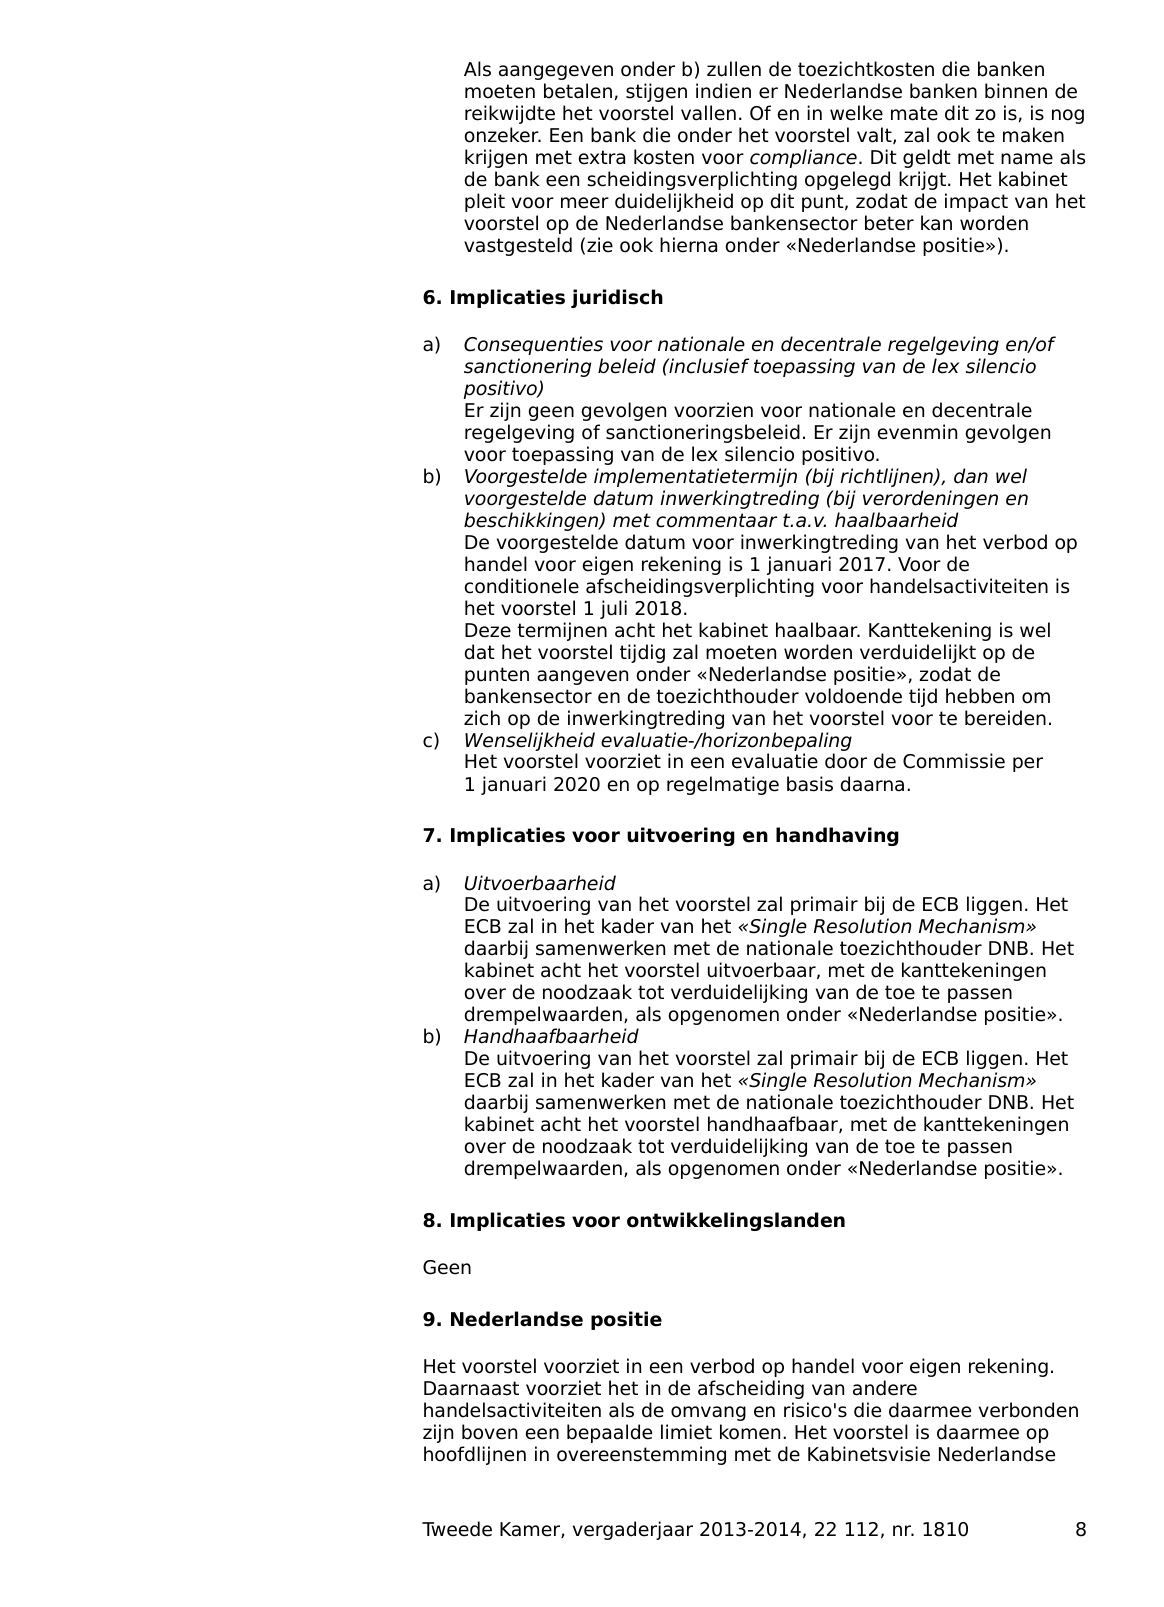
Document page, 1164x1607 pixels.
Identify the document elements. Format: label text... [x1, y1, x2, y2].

text Er zijn geen gevolgen voorzien voor nationale en decentrale regelgeving of sanctioneringsbeleid. Er zijn evenmin gevolgen voor toepassing van de lex silencio positivo. [464, 400, 1087, 466]
text De uitvoering van het voorstel zal primair bij de ECB liggen. Het ECB zal in het kader van het «Single Resolution Mechanism» daarbij samenwerken met de nationale toezichthouder DNB. Het kabinet acht het voorstel uitvoerbaar, met de kanttekeningen over de noodzaak tot verduidelijking van de toe te passen drempelwaarden, als opgenomen onder «Nederlandse positie». [464, 894, 1087, 1026]
text Geen [422, 1257, 1087, 1279]
subtitle 9. Nederlandse positie [422, 1309, 1087, 1331]
text Het voorstel voorziet in een verbod op handel voor eigen rekening. Daarnaast voorziet het in de afscheiding van andere handelsactiviteiten als de omvang en risico's die daarmee verbonden zijn boven een bepaalde limiet komen. Het voorstel is daarmee op hoofdlijnen in overeenstemming met de Kabinetsvisie Nederlandse [422, 1356, 1087, 1466]
subtitle 7. Implicaties voor uitvoering en handhaving [422, 825, 1087, 847]
text b) Voorgestelde implementatietermijn (bij richtlijnen), dan wel voorgestelde datum inwerkingtreding (bij verordeningen en beschikkingen) met commentaar t.a.v. haalbaarheid [422, 466, 1087, 532]
text De voorgestelde datum voor inwerkingtreding van het verbod op handel voor eigen rekening is 1 januari 2017. Voor de conditionele afscheidingsverplichting voor handelsactiviteiten is het voorstel 1 juli 2018. [464, 532, 1087, 619]
subtitle 8. Implicaties voor ontwikkelingslanden [422, 1210, 1087, 1232]
text a) Uitvoerbaarheid [422, 872, 1087, 894]
text a) Consequenties voor nationale en decentrale regelgeving en/of sanctionering beleid (inclusief toepassing van de lex silencio positivo) [422, 334, 1087, 400]
subtitle 6. Implicaties juridisch [422, 287, 1087, 309]
text Als aangegeven onder b) zullen de toezichtkosten die banken moeten betalen, stijgen indien er Nederlandse banken binnen de reikwijdte het voorstel vallen. Of en in welke mate dit zo is, is nog onzeker. Een bank die onder het voorstel valt, zal ook te maken krijgen met extra kosten voor compliance. Dit geldt met name als de bank een scheidingsverplichting opgelegd krijgt. Het kabinet pleit voor meer duidelijkheid op dit punt, zodat de impact van het voorstel op de Nederlandse bankensector beter kan worden vastgesteld (zie ook hierna onder «Nederlandse positie»). [464, 59, 1087, 257]
text Het voorstel voorziet in een evaluatie door de Commissie per 1 januari 2020 en op regelmatige basis daarna. [464, 751, 1087, 795]
text De uitvoering van het voorstel zal primair bij de ECB liggen. Het ECB zal in het kader van het «Single Resolution Mechanism» daarbij samenwerken met de nationale toezichthouder DNB. Het kabinet acht het voorstel handhaafbaar, met de kanttekeningen over de noodzaak tot verduidelijking van de toe te passen drempelwaarden, als opgenomen onder «Nederlandse positie». [464, 1048, 1087, 1180]
text b) Handhaafbaarheid [422, 1026, 1087, 1048]
text c) Wenselijkheid evaluatie-/horizonbepaling [422, 729, 1087, 751]
text Deze termijnen acht het kabinet haalbaar. Kanttekening is wel dat het voorstel tijdig zal moeten worden verduidelijkt op de punten aangeven onder «Nederlandse positie», zodat de bankensector en de toezichthouder voldoende tijd hebben om zich op de inwerkingtreding van het voorstel voor te bereiden. [464, 619, 1087, 729]
